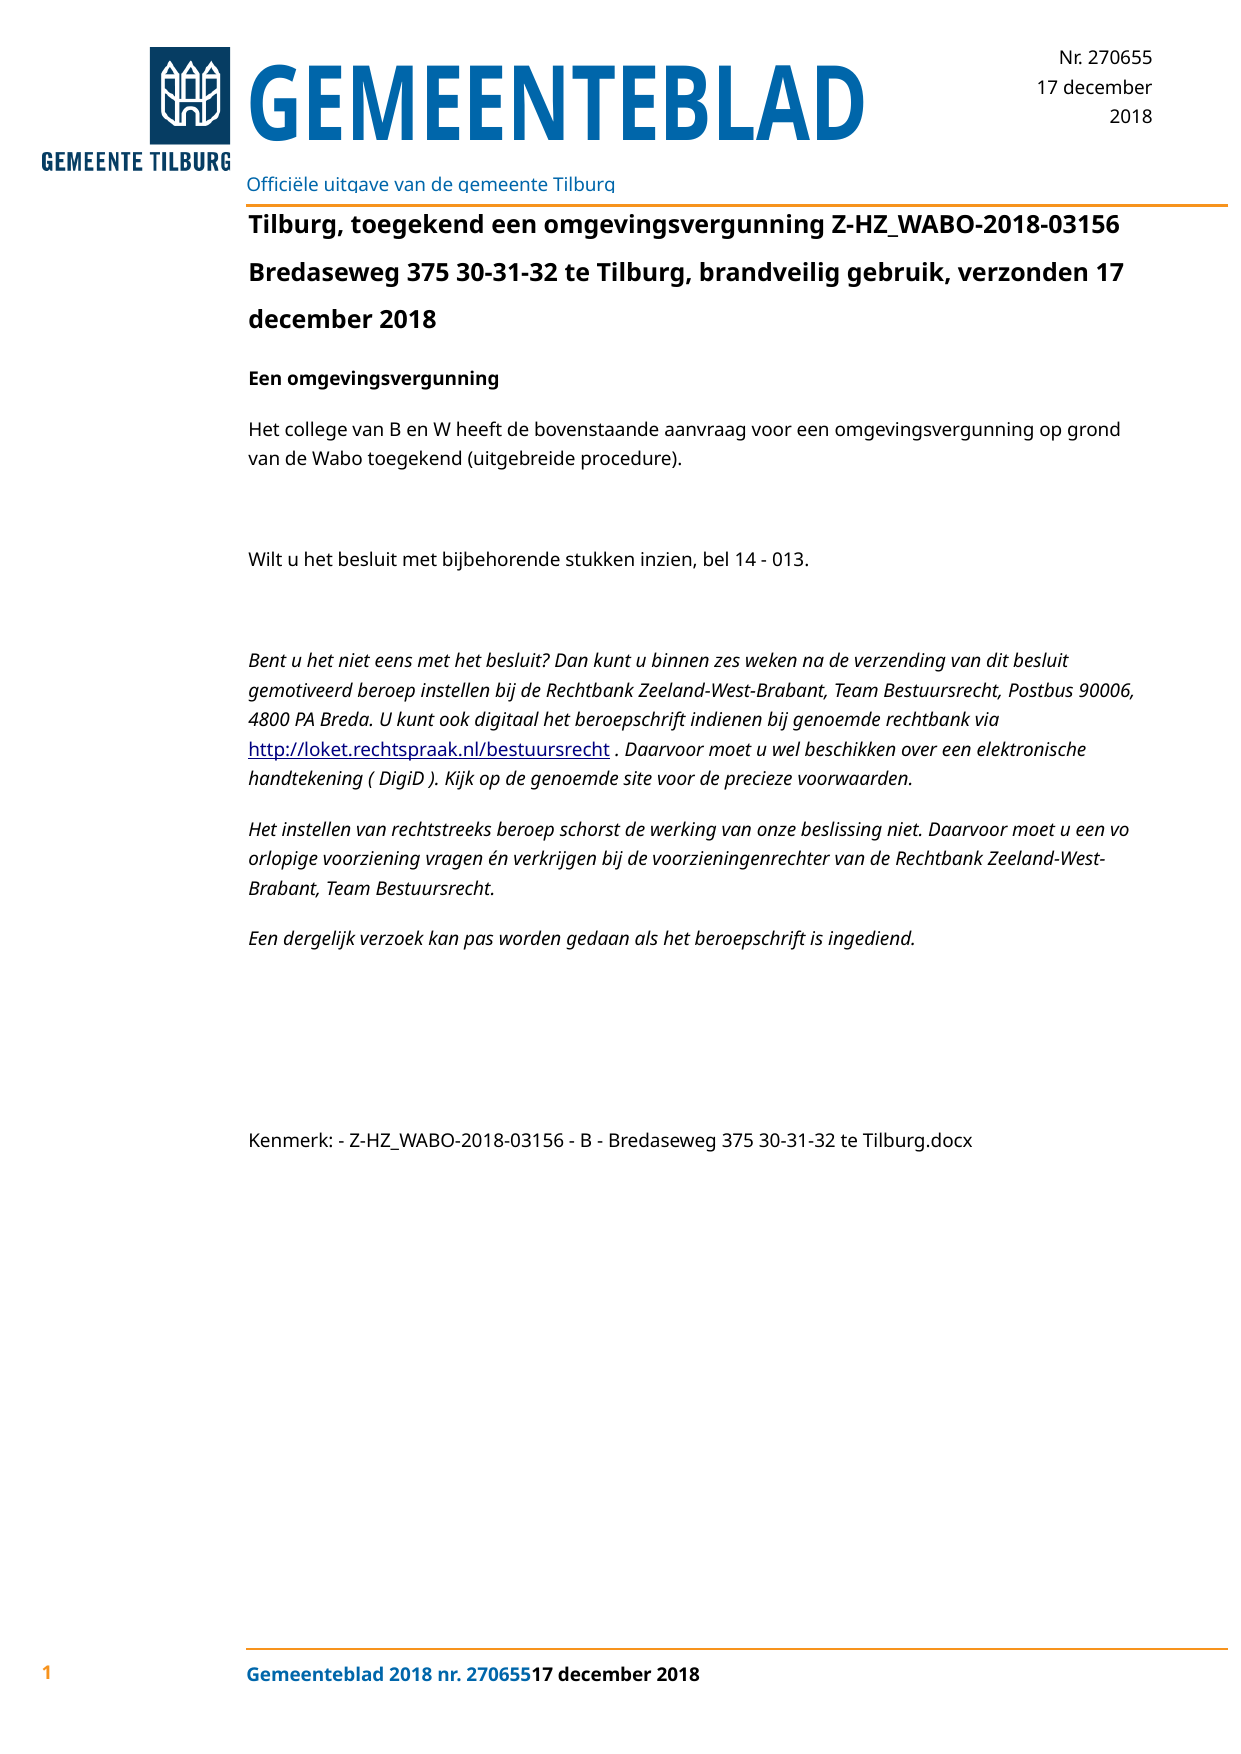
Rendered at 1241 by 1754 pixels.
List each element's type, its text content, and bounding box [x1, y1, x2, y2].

text Kenmerk: - Z-HZ_WABO-2018-03156 - B - Bredaseweg 375 30-31-32 te Tilburg.docx [248, 1127, 1152, 1153]
text Het instellen van rechtstreeks beroep schorst de werking van onze beslissing niet. Daarvoor moet u een vo orlopige voorziening vragen én verkrijgen bij de voorzieningenrechter van de Rechtbank Zeeland-West-Brabant, Team Bestuursrecht. [248, 816, 1152, 901]
text Een omgevingsvergunning [248, 366, 1152, 391]
text Het college van B en W heeft de bovenstaande aanvraag voor een omgevingsvergunning op grond van de Wabo toegekend (uitgebreide procedure). [248, 416, 1152, 471]
text Een dergelijk verzoek kan pas worden gedaan als het beroepschrift is ingediend. [248, 926, 1152, 951]
text Wilt u het besluit met bijbehorende stukken inzien, bel 14 - 013. [248, 546, 1152, 572]
text Tilburg, toegekend een omgevingsvergunning Z-HZ_WABO-2018-03156 Bredaseweg 375 30-31-32 te Tilburg, brandveilig gebruik, verzonden 17 december 2018 [248, 207, 1152, 336]
picture [41, 47, 231, 172]
text Bent u het niet eens met het besluit? Dan kunt u binnen zes weken na de verzending van dit besluit gemotiveerd beroep instellen bij de Rechtbank Zeeland-West-Brabant, Team Bestuursrecht, Postbus 90006, 4800 PA Breda. U kunt ook digitaal het beroepschrift indienen bij genoemde rechtbank via http://loket.rechtspraak.nl/bestuursrecht . Daarvoor moet u wel beschikken over een elektronische handtekening ( DigiD ). Kijk op de genoemde site voor de precieze voorwaarden. [248, 647, 1152, 791]
